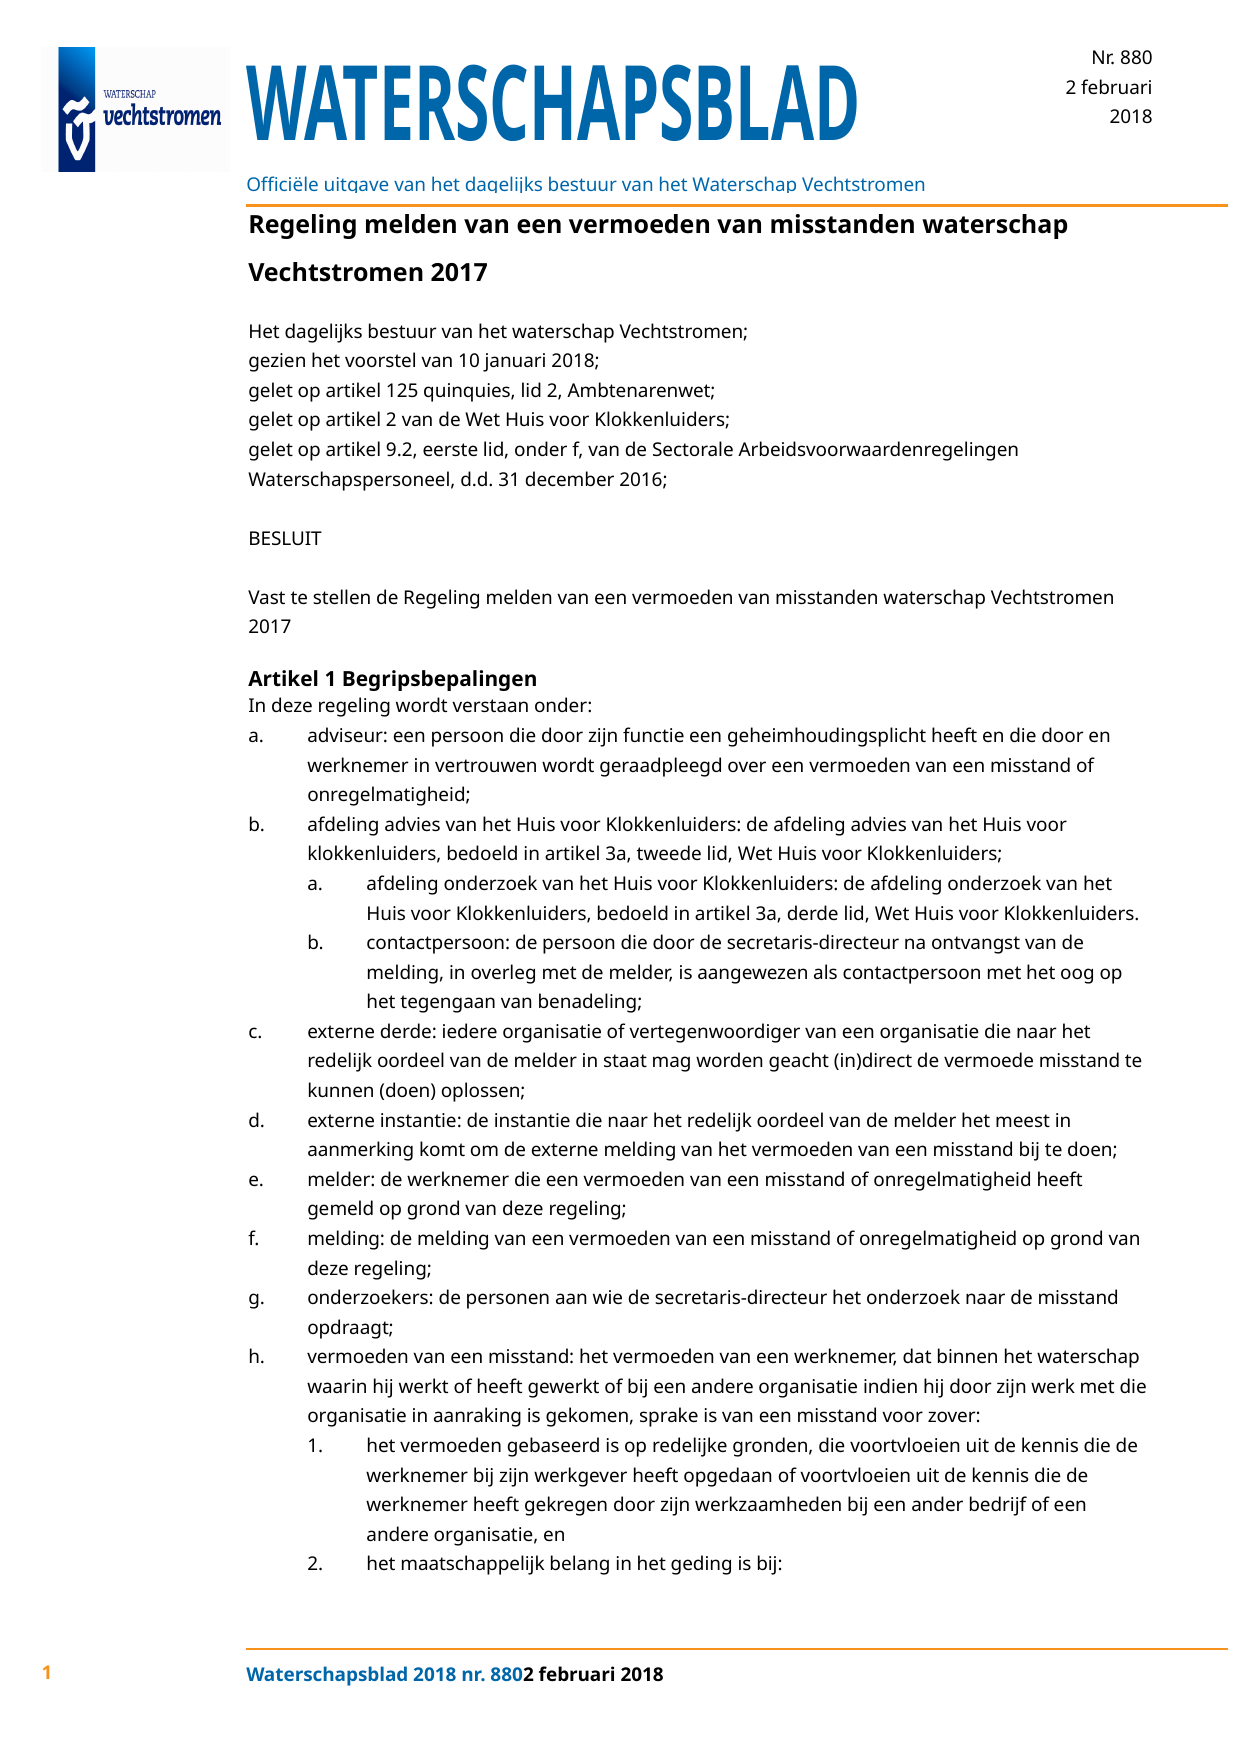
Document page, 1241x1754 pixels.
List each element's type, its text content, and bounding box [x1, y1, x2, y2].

text Regeling melden van een vermoeden van misstanden waterschap Vechtstromen 2017 [248, 207, 1152, 288]
text Artikel 1 Begripsbepalingen [248, 664, 1152, 693]
list contactpersoon: de persoon die door de secretaris-directeur na ontvangst van de melding, in overleg met de melder, is aangewezen als contactpersoon met het oog op het tegengaan van benadeling; [307, 929, 1152, 1014]
text gezien het voorstel van 10 januari 2018; [248, 347, 1152, 373]
list het maatschappelijk belang in het geding is bij: [307, 1551, 1152, 1576]
list melding: de melding van een vermoeden van een misstand of onregelmatigheid op grond van deze regeling; [248, 1225, 1152, 1280]
picture [41, 47, 231, 172]
list het vermoeden gebaseerd is op redelijke gronden, die voortvloeien uit de kennis die de werknemer bij zijn werkgever heeft opgedaan of voortvloeien uit de kennis die de werknemer heeft gekregen door zijn werkzaamheden bij een ander bedrijf of een andere organisatie, en [307, 1432, 1152, 1547]
list adviseur: een persoon die door zijn functie een geheimhoudingsplicht heeft en die door en werknemer in vertrouwen wordt geraadpleegd over een vermoeden van een misstand of onregelmatigheid; [248, 722, 1152, 807]
text gelet op artikel 9.2, eerste lid, onder f, van de Sectorale Arbeidsvoorwaardenregelingen Waterschapspersoneel, d.d. 31 december 2016; [248, 436, 1152, 492]
list melder: de werknemer die een vermoeden van een misstand of onregelmatigheid heeft gemeld op grond van deze regeling; [248, 1166, 1152, 1221]
list vermoeden van een misstand: het vermoeden van een werknemer, dat binnen het waterschap waarin hij werkt of heeft gewerkt of bij een andere organisatie indien hij door zijn werk met die organisatie in aanraking is gekomen, sprake is van een misstand voor zover: [248, 1343, 1152, 1428]
list afdeling advies van het Huis voor Klokkenluiders: de afdeling advies van het Huis voor klokkenluiders, bedoeld in artikel 3a, tweede lid, Wet Huis voor Klokkenluiders; [248, 811, 1152, 866]
text Vast te stellen de Regeling melden van een vermoeden van misstanden waterschap Vechtstromen 2017 [248, 584, 1152, 639]
text gelet op artikel 125 quinquies, lid 2, Ambtenarenwet; [248, 377, 1152, 403]
text gelet op artikel 2 van de Wet Huis voor Klokkenluiders; [248, 407, 1152, 432]
list onderzoekers: de personen aan wie de secretaris-directeur het onderzoek naar de misstand opdraagt; [248, 1284, 1152, 1339]
list externe derde: iedere organisatie of vertegenwoordiger van een organisatie die naar het redelijk oordeel van de melder in staat mag worden geacht (in)direct de vermoede misstand te kunnen (doen) oplossen; [248, 1018, 1152, 1103]
list externe instantie: de instantie die naar het redelijk oordeel van de melder het meest in aanmerking komt om de externe melding van het vermoeden van een misstand bij te doen; [248, 1107, 1152, 1162]
list afdeling onderzoek van het Huis voor Klokkenluiders: de afdeling onderzoek van het Huis voor Klokkenluiders, bedoeld in artikel 3a, derde lid, Wet Huis voor Klokkenluiders. [307, 870, 1152, 925]
text Het dagelijks bestuur van het waterschap Vechtstromen; [248, 318, 1152, 344]
text BESLUIT [248, 525, 1152, 551]
text In deze regeling wordt verstaan onder: [248, 693, 1152, 718]
